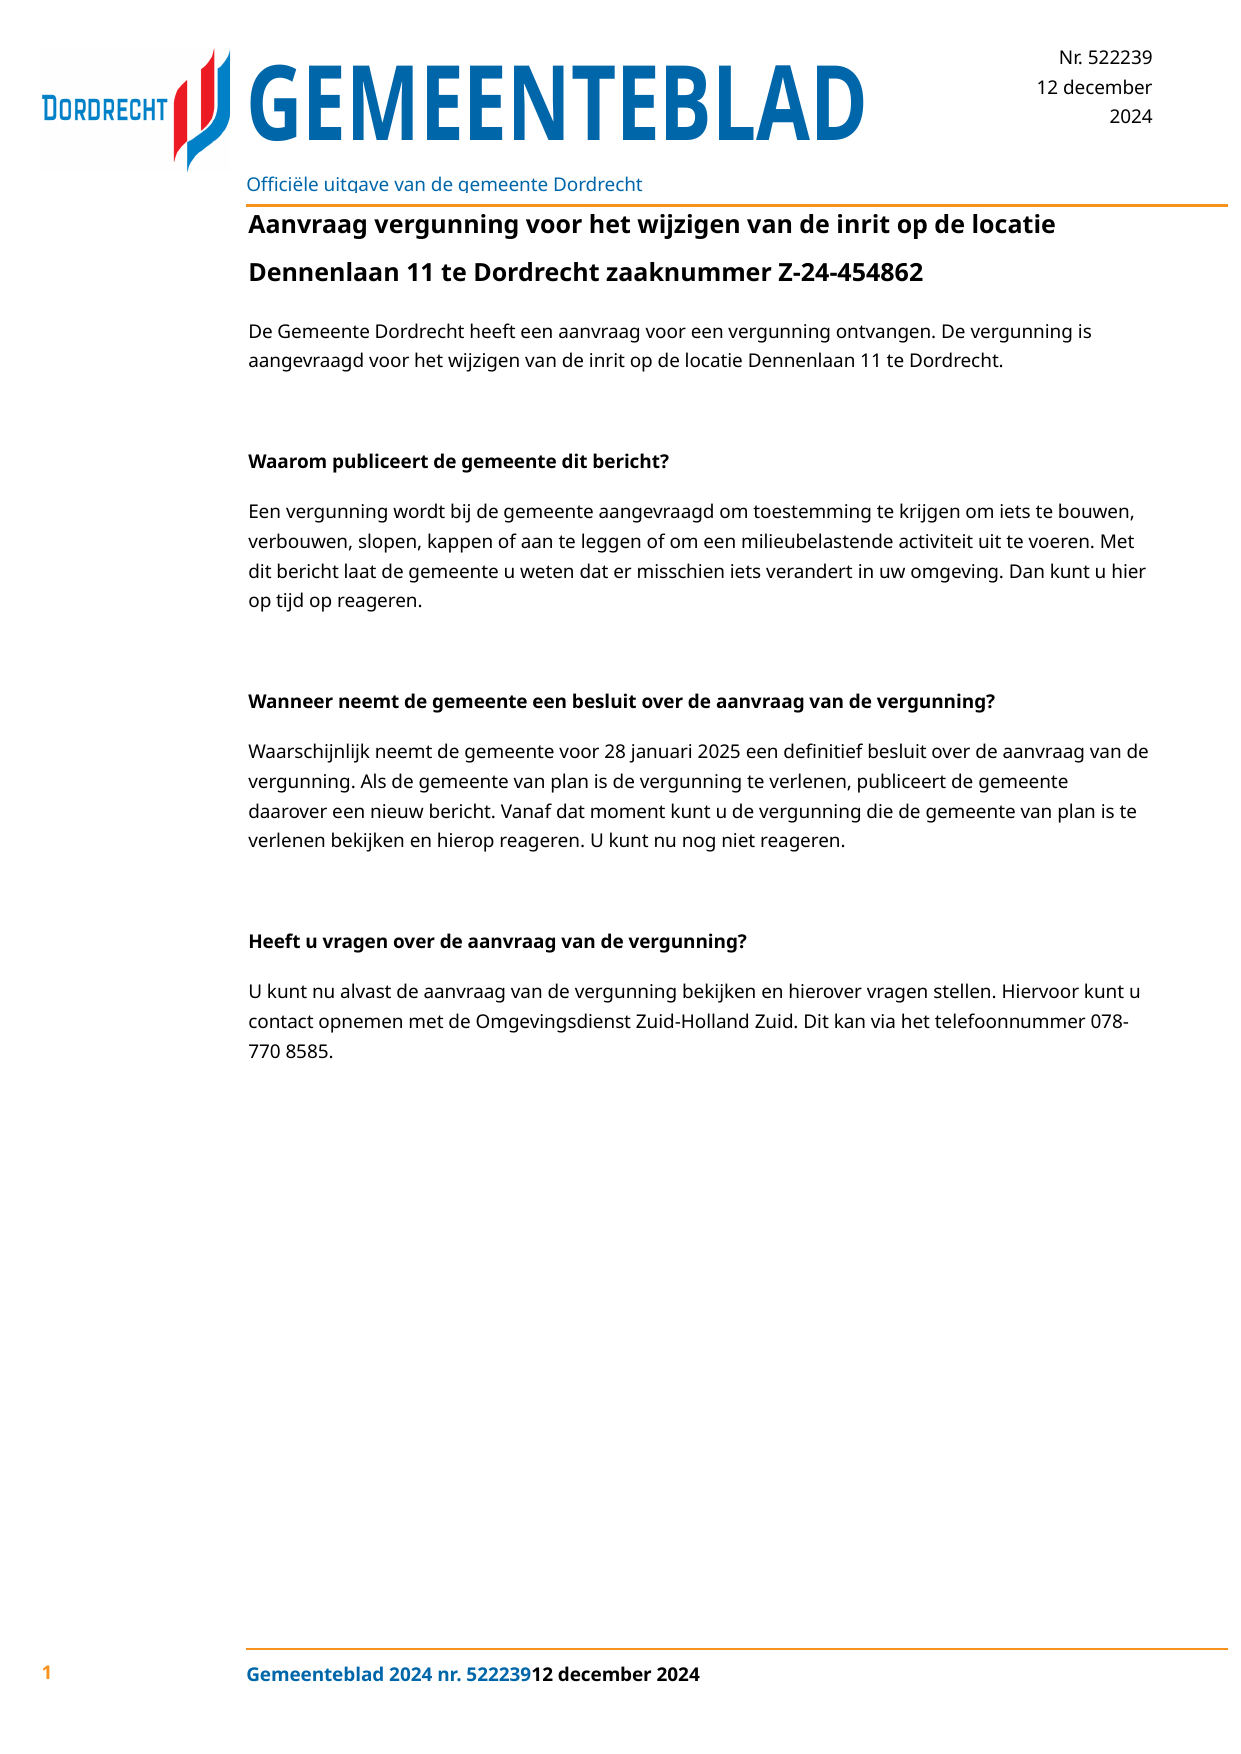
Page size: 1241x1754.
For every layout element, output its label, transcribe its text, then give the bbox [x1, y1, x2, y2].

text Wanneer neemt de gemeente een besluit over de aanvraag van de vergunning? [248, 688, 1152, 714]
text Waarschijnlijk neemt de gemeente voor 28 januari 2025 een definitief besluit over de aanvraag van de vergunning. Als de gemeente van plan is de vergunning te verlenen, publiceert de gemeente daarover een nieuw bericht. Vanaf dat moment kunt u de vergunning die de gemeente van plan is te verlenen bekijken en hierop reageren. U kunt nu nog niet reageren. [248, 739, 1152, 853]
text U kunt nu alvast de aanvraag van de vergunning bekijken en hierover vragen stellen. Hiervoor kunt u contact opnemen met de Omgevingsdienst Zuid-Holland Zuid. Dit kan via het telefoonnummer 078-770 8585. [248, 979, 1152, 1064]
text Aanvraag vergunning voor het wijzigen van de inrit op de locatie Dennenlaan 11 te Dordrecht zaaknummer Z-24-454862 [248, 207, 1152, 288]
text Heeft u vragen over de aanvraag van de vergunning? [248, 928, 1152, 954]
text De Gemeente Dordrecht heeft een aanvraag voor een vergunning ontvangen. De vergunning is aangevraagd voor het wijzigen van de inrit op de locatie Dennenlaan 11 te Dordrecht. [248, 318, 1152, 373]
picture [41, 47, 231, 172]
text Een vergunning wordt bij de gemeente aangevraagd om toestemming te krijgen om iets te bouwen, verbouwen, slopen, kappen of aan te leggen of om een milieubelastende activiteit uit te voeren. Met dit bericht laat de gemeente u weten dat er misschien iets verandert in uw omgeving. Dan kunt u hier op tijd op reageren. [248, 499, 1152, 613]
text Waarom publiceert de gemeente dit bericht? [248, 448, 1152, 474]
